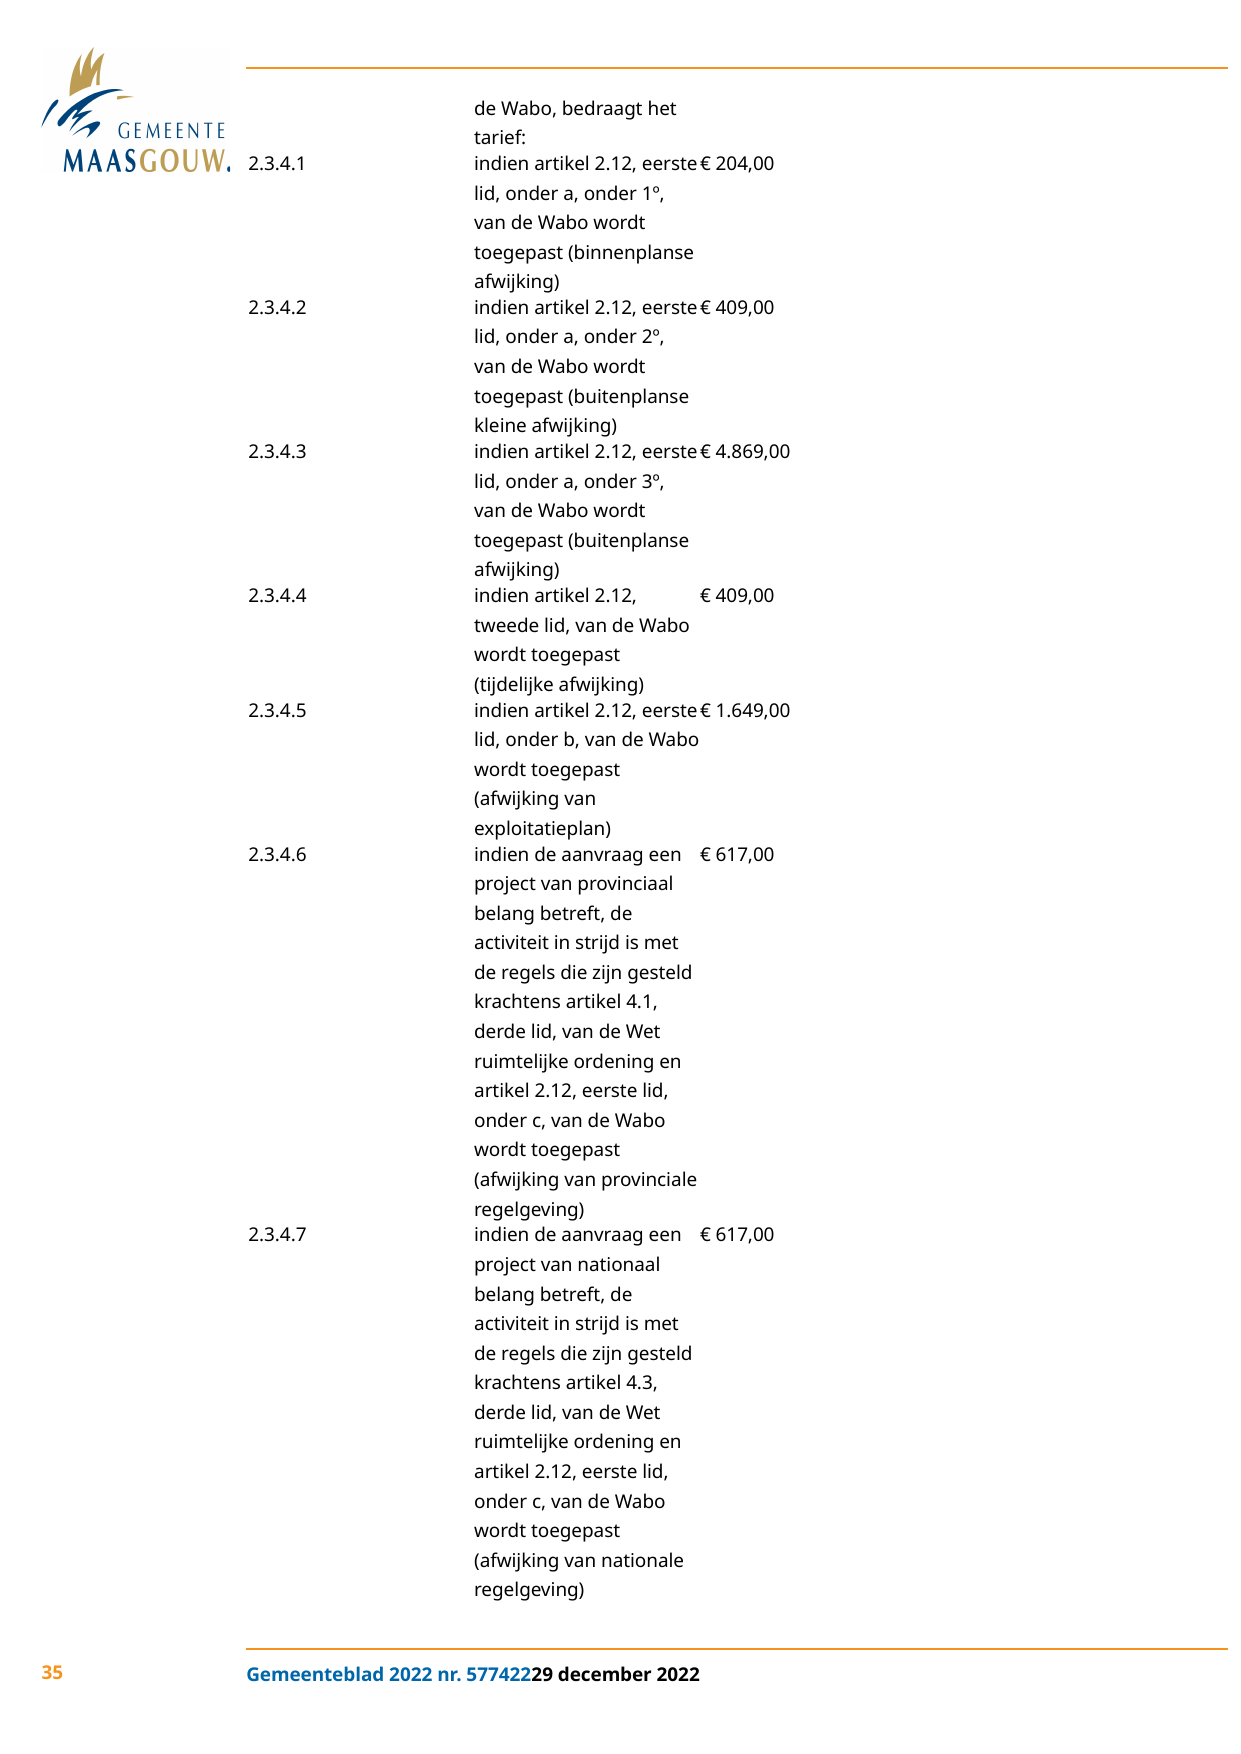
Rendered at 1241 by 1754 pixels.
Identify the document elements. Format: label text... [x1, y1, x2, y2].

picture [41, 47, 231, 172]
table_cell 2.3.4.1 [248, 150, 474, 294]
table_cell 2.3.4.7 [248, 1222, 474, 1602]
table_cell indien artikel 2.12, eerste lid, onder b, van de Wabo wordt toegepast (afwijking van exploitatieplan) [474, 697, 700, 841]
table_cell indien artikel 2.12, tweede lid, van de Wabo wordt toegepast (tijdelijke afwijking) [474, 582, 700, 697]
table_cell € 409,00 [700, 582, 926, 697]
table_cell [248, 95, 474, 150]
table_cell € 4.869,00 [700, 438, 926, 582]
table_cell € 204,00 [700, 150, 926, 294]
table_cell indien artikel 2.12, eerste lid, onder a, onder 3º, van de Wabo wordt toegepast (buitenplanse afwijking) [474, 438, 700, 582]
table_cell 2.3.4.3 [248, 438, 474, 582]
table_cell 2.3.4.6 [248, 841, 474, 1222]
table_cell indien artikel 2.12, eerste lid, onder a, onder 1º, van de Wabo wordt toegepast (binnenplanse afwijking) [474, 150, 700, 294]
table_cell indien artikel 2.12, eerste lid, onder a, onder 2º, van de Wabo wordt toegepast (buitenplanse kleine afwijking) [474, 294, 700, 438]
table_cell de Wabo, bedraagt het tarief: [474, 95, 700, 150]
table_cell indien de aanvraag een project van nationaal belang betreft, de activiteit in strijd is met de regels die zijn gesteld krachtens artikel 4.3, derde lid, van de Wet ruimtelijke ordening en artikel 2.12, eerste lid, onder c, van de Wabo wordt toegepast (afwijking van nationale regelgeving) [474, 1222, 700, 1602]
table_cell 2.3.4.4 [248, 582, 474, 697]
table_cell € 617,00 [700, 1222, 926, 1602]
table_cell 2.3.4.2 [248, 294, 474, 438]
table_cell indien de aanvraag een project van provinciaal belang betreft, de activiteit in strijd is met de regels die zijn gesteld krachtens artikel 4.1, derde lid, van de Wet ruimtelijke ordening en artikel 2.12, eerste lid, onder c, van de Wabo wordt toegepast (afwijking van provinciale regelgeving) [474, 841, 700, 1222]
table_cell [700, 95, 926, 150]
table_cell 2.3.4.5 [248, 697, 474, 841]
table_cell € 1.649,00 [700, 697, 926, 841]
table_cell € 617,00 [700, 841, 926, 1222]
table_cell € 409,00 [700, 294, 926, 438]
